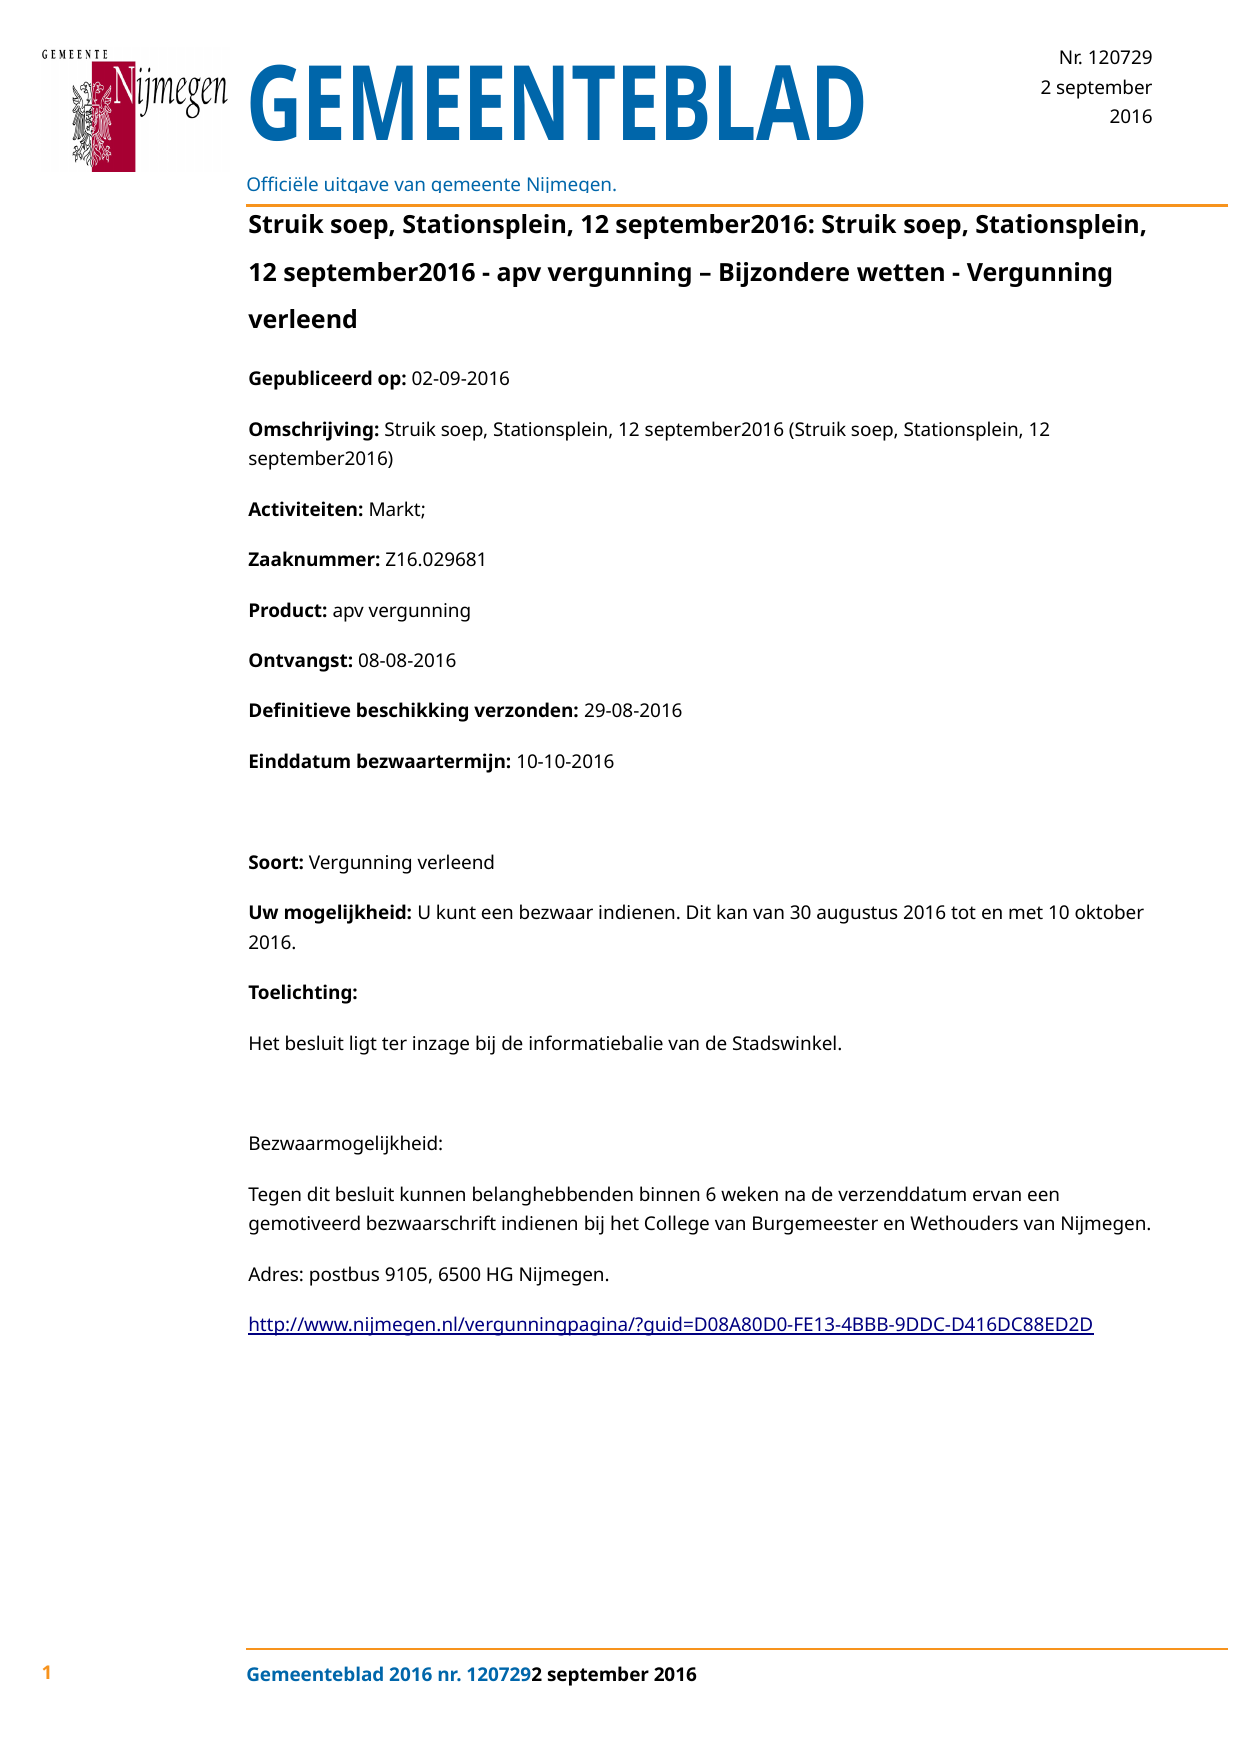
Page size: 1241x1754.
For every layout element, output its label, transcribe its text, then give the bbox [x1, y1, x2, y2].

text Uw mogelijkheid: U kunt een bezwaar indienen. Dit kan van 30 augustus 2016 tot en met 10 oktober 2016. [248, 899, 1152, 954]
picture [41, 47, 231, 172]
text Einddatum bezwaartermijn: 10-10-2016 [248, 748, 1152, 774]
text Toelichting: [248, 979, 1152, 1005]
text Ontvangst: 08-08-2016 [248, 647, 1152, 673]
text http://www.nijmegen.nl/vergunningpagina/?guid=D08A80D0-FE13-4BBB-9DDC-D416DC88ED2D [248, 1311, 1152, 1337]
text Activiteiten: Markt; [248, 496, 1152, 522]
text Product: apv vergunning [248, 597, 1152, 622]
text Definitieve beschikking verzonden: 29-08-2016 [248, 698, 1152, 723]
text Omschrijving: Struik soep, Stationsplein, 12 september2016 (Struik soep, Stationsplein, 12 september2016) [248, 416, 1152, 471]
text Zaaknummer: Z16.029681 [248, 546, 1152, 572]
text Soort: Vergunning verleend [248, 849, 1152, 874]
text Het besluit ligt ter inzage bij de informatiebalie van de Stadswinkel. [248, 1030, 1152, 1055]
text Tegen dit besluit kunnen belanghebbenden binnen 6 weken na de verzenddatum ervan een gemotiveerd bezwaarschrift indienen bij het College van Burgemeester en Wethouders van Nijmegen. [248, 1181, 1152, 1236]
text Struik soep, Stationsplein, 12 september2016: Struik soep, Stationsplein, 12 september2016 - apv vergunning – Bijzondere wetten - Vergunning verleend [248, 207, 1152, 336]
text Adres: postbus 9105, 6500 HG Nijmegen. [248, 1261, 1152, 1287]
text Gepubliceerd op: 02-09-2016 [248, 366, 1152, 391]
text Bezwaarmogelijkheid: [248, 1131, 1152, 1156]
